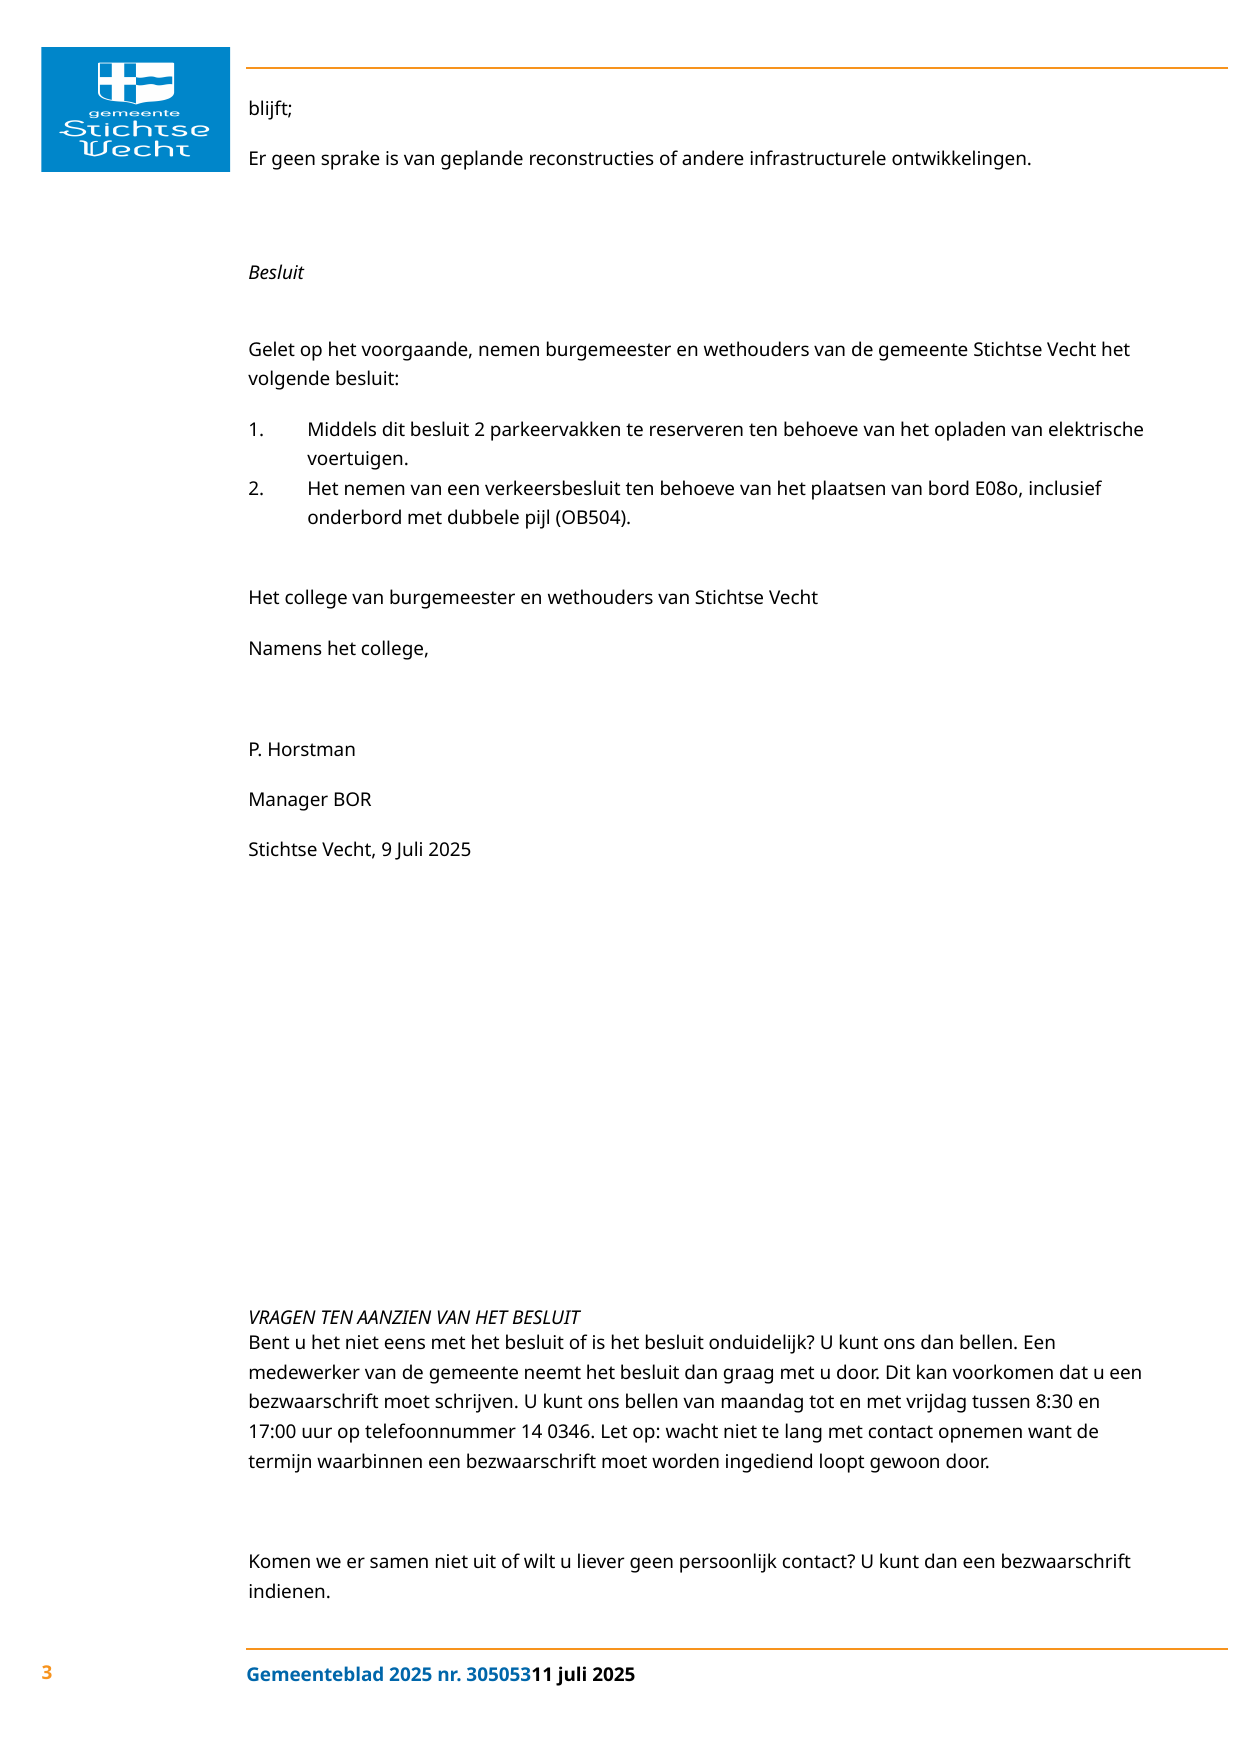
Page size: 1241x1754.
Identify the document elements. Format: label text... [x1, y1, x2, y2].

text Bent u het niet eens met het besluit of is het besluit onduidelijk? U kunt ons dan bellen. Een medewerker van de gemeente neemt het besluit dan graag met u door. Dit kan voorkomen dat u een bezwaarschrift moet schrijven. U kunt ons bellen van maandag tot en met vrijdag tussen 8:30 en 17:00 uur op telefoonnummer 14 0346. Let op: wacht niet te lang met contact opnemen want de termijn waarbinnen een bezwaarschrift moet worden ingediend loopt gewoon door. [248, 1329, 1152, 1474]
text Stichtse Vecht, 9 Juli 2025 [248, 837, 1152, 862]
text Manager BOR [248, 786, 1152, 812]
text Besluit [248, 259, 1152, 285]
text P. Horstman [248, 736, 1152, 761]
text VRAGEN TEN AANZIEN VAN HET BESLUIT [248, 1304, 1152, 1329]
text blijft; [248, 95, 1152, 121]
text Er geen sprake is van geplande reconstructies of andere infrastructurele ontwikkelingen. [248, 145, 1152, 171]
list Het nemen van een verkeersbesluit ten behoeve van het plaatsen van bord E08o, inclusief onderbord met dubbele pijl (OB504). [248, 475, 1152, 530]
picture [137, 63, 174, 103]
picture [99, 63, 135, 101]
text Gelet op het voorgaande, nemen burgemeester en wethouders van de gemeente Stichtse Vecht het volgende besluit: [248, 336, 1152, 391]
text Het college van burgemeester en wethouders van Stichtse Vecht [248, 584, 1152, 610]
text Komen we er samen niet uit of wilt u liever geen persoonlijk contact? U kunt dan een bezwaarschrift indienen. [248, 1549, 1152, 1604]
list Middels dit besluit 2 parkeervakken te reserveren ten behoeve van het opladen van elektrische voertuigen. [248, 416, 1152, 471]
text Namens het college, [248, 635, 1152, 661]
